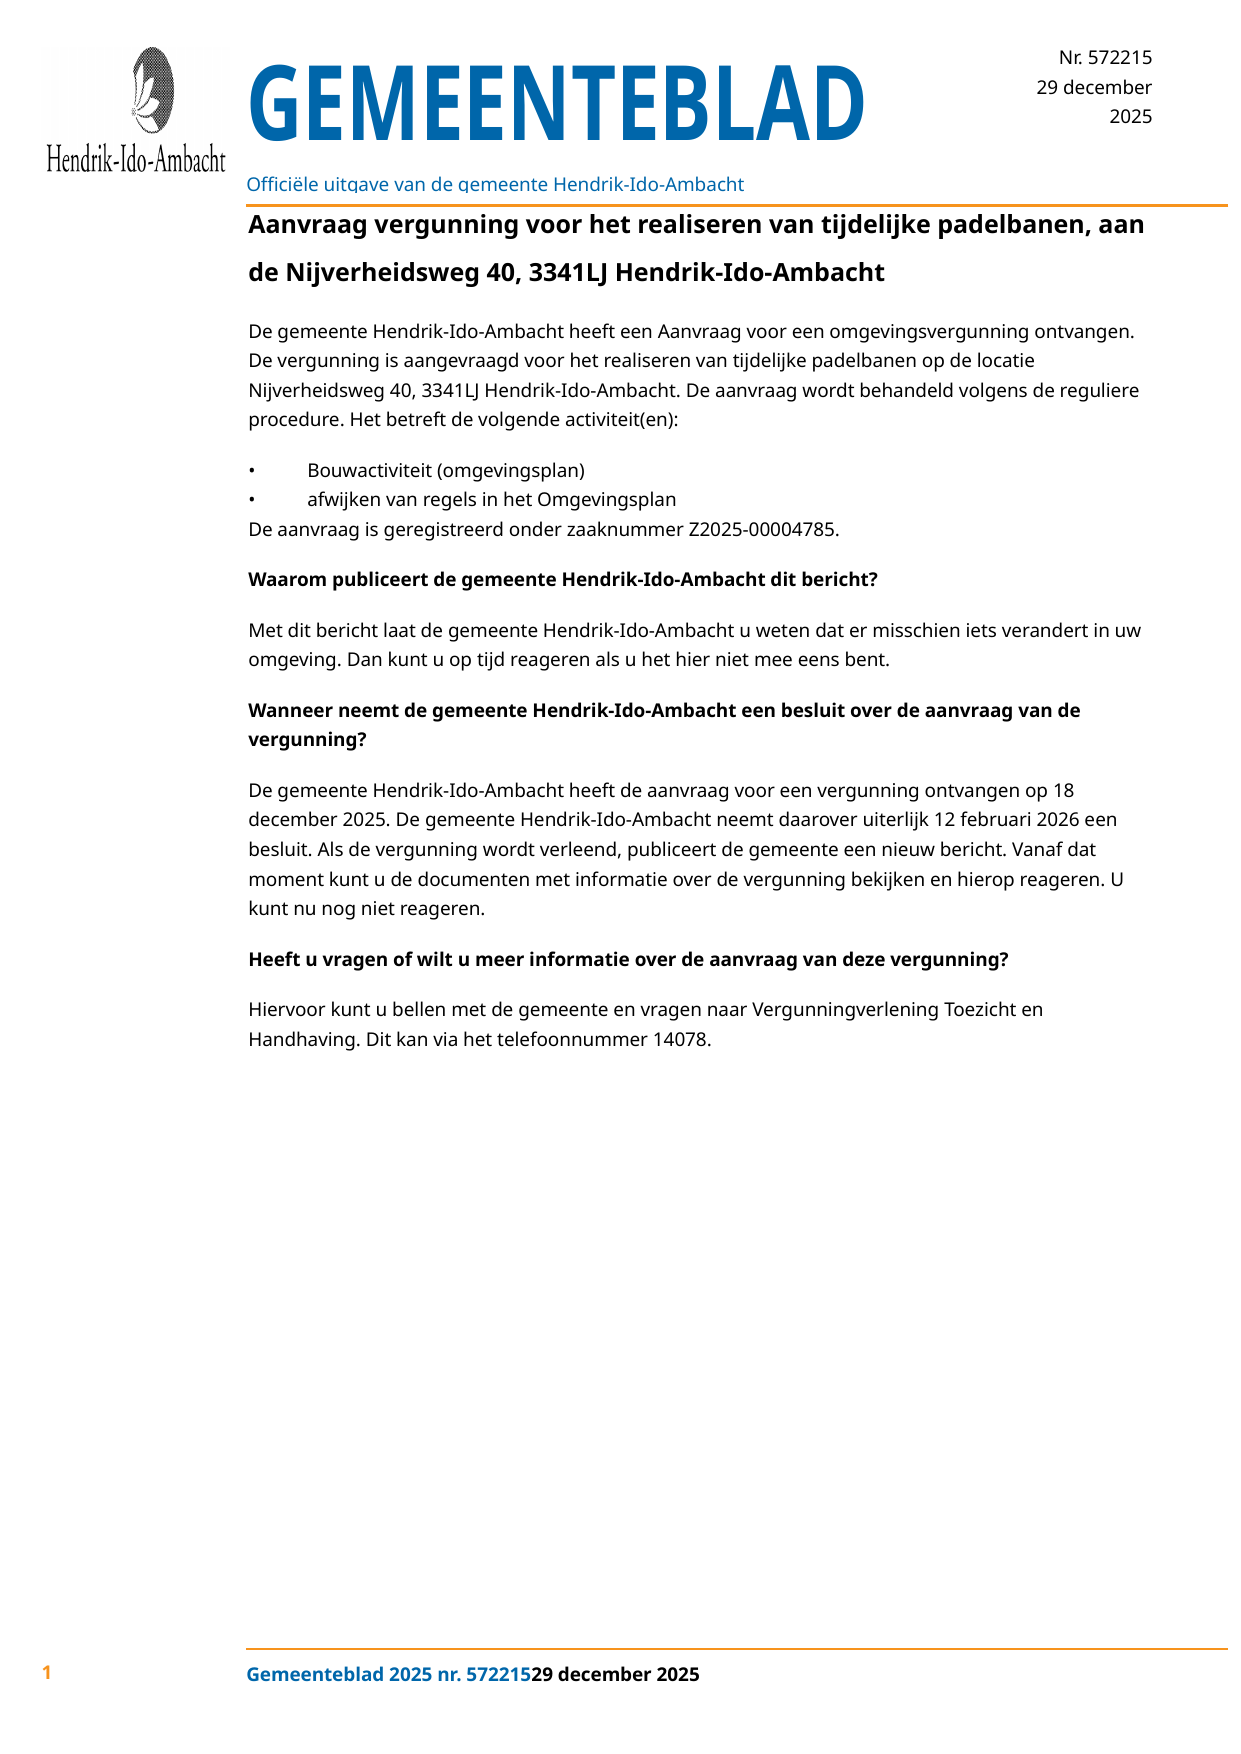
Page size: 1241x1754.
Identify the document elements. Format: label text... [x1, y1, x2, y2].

text Aanvraag vergunning voor het realiseren van tijdelijke padelbanen, aan de Nijverheidsweg 40, 3341LJ Hendrik-Ido-Ambacht [248, 207, 1152, 288]
text Waarom publiceert de gemeente Hendrik-Ido-Ambacht dit bericht? [248, 567, 1152, 592]
text Heeft u vragen of wilt u meer informatie over de aanvraag van deze vergunning? [248, 946, 1152, 972]
picture [41, 47, 231, 172]
text Wanneer neemt de gemeente Hendrik-Ido-Ambacht een besluit over de aanvraag van de vergunning? [248, 697, 1152, 752]
list Bouwactiviteit (omgevingsplan) [248, 457, 1152, 483]
text De gemeente Hendrik-Ido-Ambacht heeft een Aanvraag voor een omgevingsvergunning ontvangen. De vergunning is aangevraagd voor het realiseren van tijdelijke padelbanen op de locatie Nijverheidsweg 40, 3341LJ Hendrik-Ido-Ambacht. De aanvraag wordt behandeld volgens de reguliere procedure. Het betreft de volgende activiteit(en): [248, 318, 1152, 432]
list afwijken van regels in het Omgevingsplan [248, 487, 1152, 512]
text Hiervoor kunt u bellen met de gemeente en vragen naar Vergunningverlening Toezicht en Handhaving. Dit kan via het telefoonnummer 14078. [248, 996, 1152, 1052]
text Met dit bericht laat de gemeente Hendrik-Ido-Ambacht u weten dat er misschien iets verandert in uw omgeving. Dan kunt u op tijd reageren als u het hier niet mee eens bent. [248, 617, 1152, 672]
text De aanvraag is geregistreerd onder zaaknummer Z2025-00004785. [248, 516, 1152, 542]
text De gemeente Hendrik-Ido-Ambacht heeft de aanvraag voor een vergunning ontvangen op 18 december 2025. De gemeente Hendrik-Ido-Ambacht neemt daarover uiterlijk 12 februari 2026 een besluit. Als de vergunning wordt verleend, publiceert de gemeente een nieuw bericht. Vanaf dat moment kunt u de documenten met informatie over de vergunning bekijken en hierop reageren. U kunt nu nog niet reageren. [248, 777, 1152, 921]
